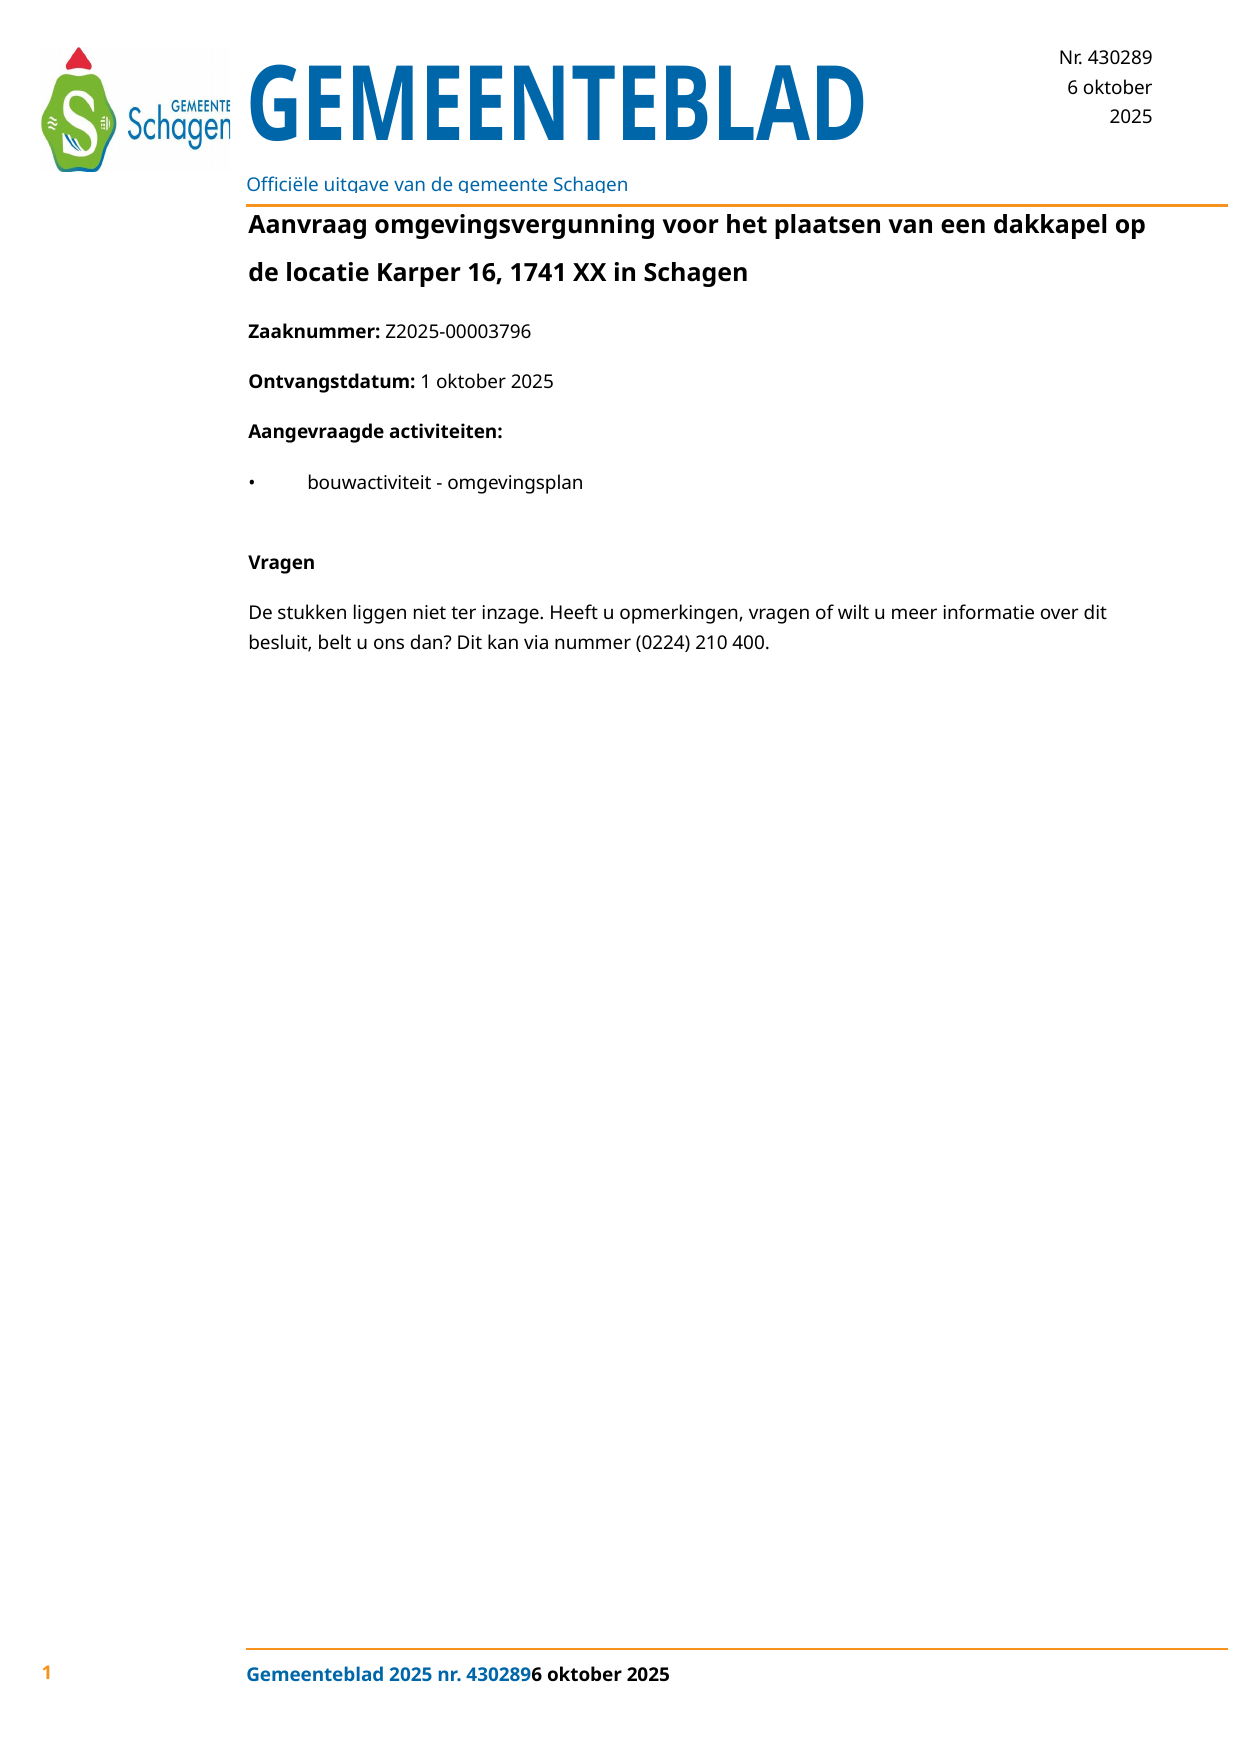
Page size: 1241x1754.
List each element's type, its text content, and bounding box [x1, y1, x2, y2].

text De stukken liggen niet ter inzage. Heeft u opmerkingen, vragen of wilt u meer informatie over dit besluit, belt u ons dan? Dit kan via nummer (0224) 210 400. [248, 599, 1152, 655]
text Zaaknummer: Z2025-00003796 [248, 318, 1152, 344]
list bouwactiviteit - omgevingsplan [248, 469, 1152, 495]
text Aangevraagde activiteiten: [248, 419, 1152, 444]
text Aanvraag omgevingsvergunning voor het plaatsen van een dakkapel op de locatie Karper 16, 1741 XX in Schagen [248, 207, 1152, 288]
text Ontvangstdatum: 1 oktober 2025 [248, 368, 1152, 394]
text Vragen [248, 549, 1152, 575]
picture [41, 47, 231, 172]
